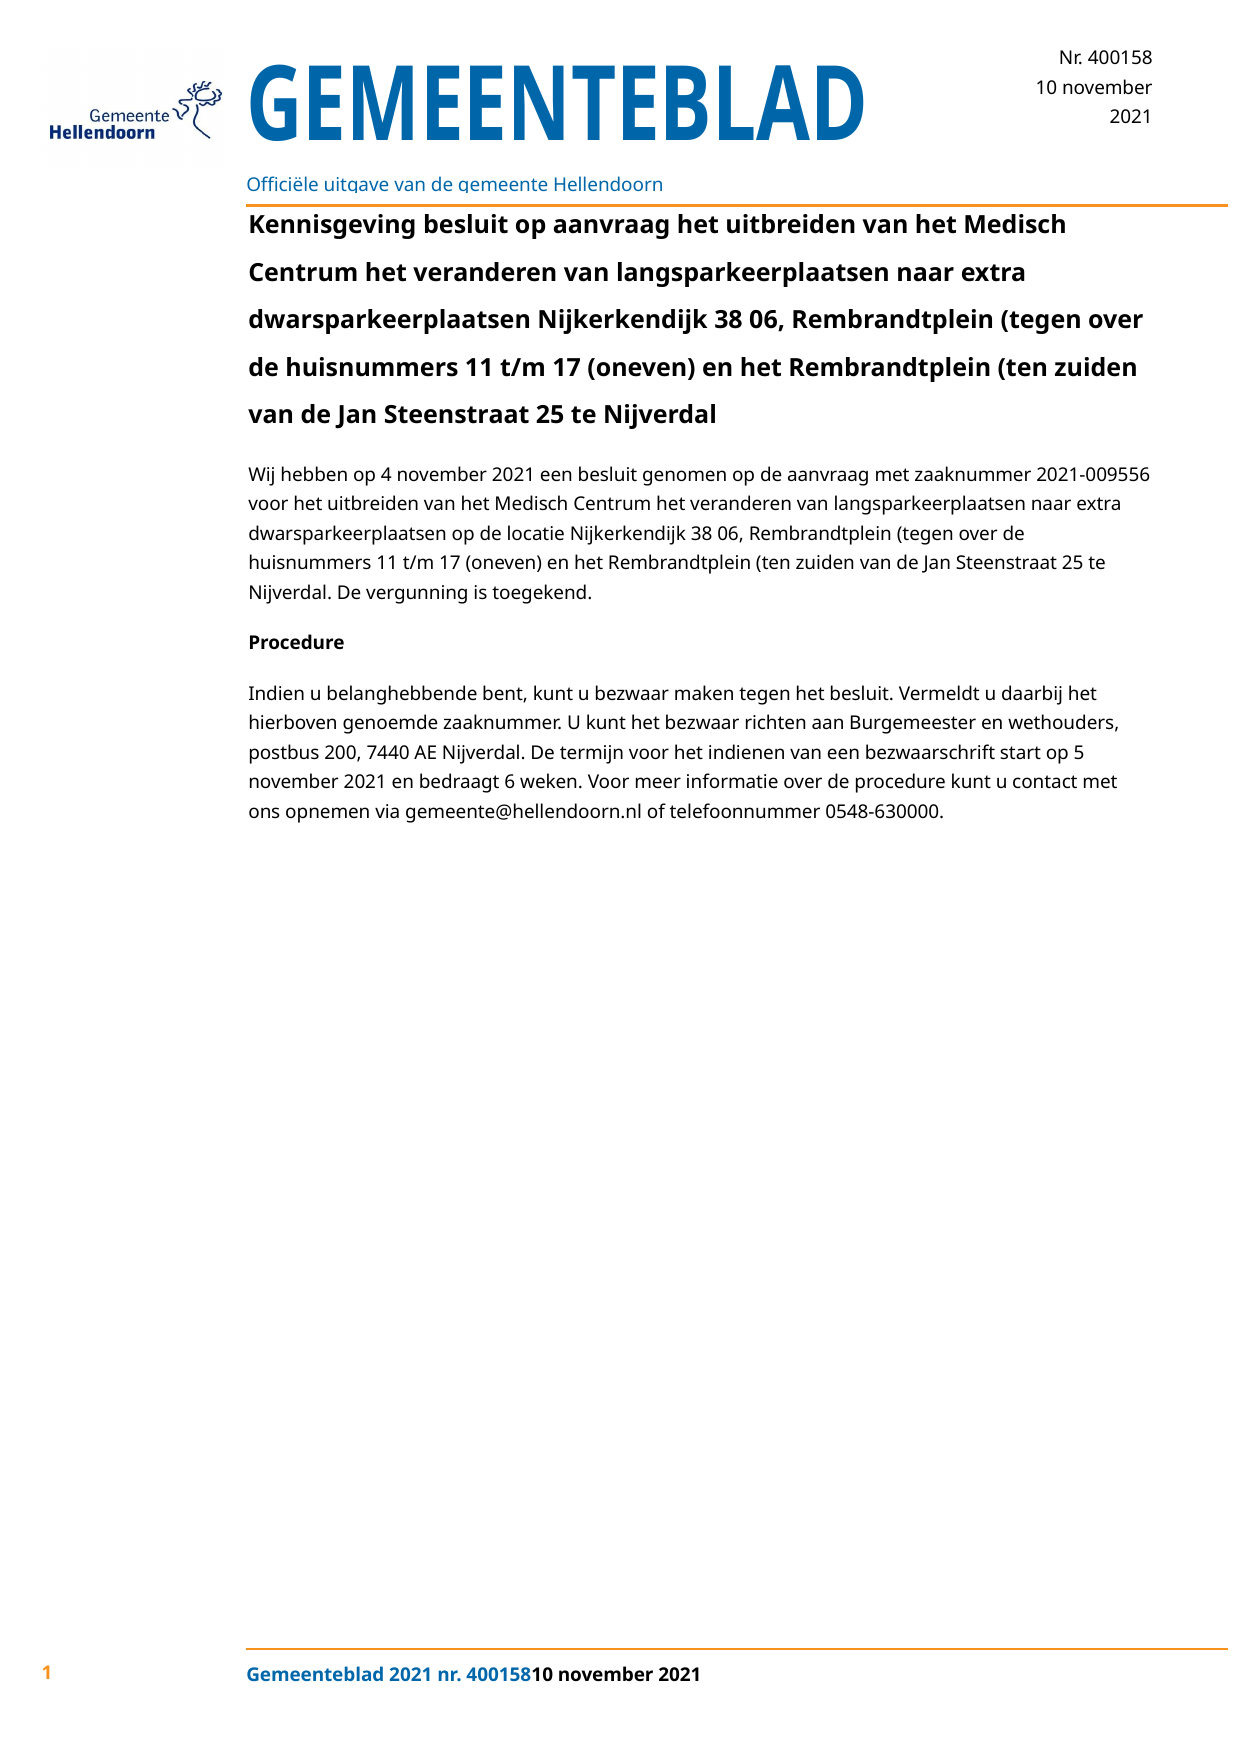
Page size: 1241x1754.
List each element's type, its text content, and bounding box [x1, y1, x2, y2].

picture [41, 47, 231, 172]
text Indien u belanghebbende bent, kunt u bezwaar maken tegen het besluit. Vermeldt u daarbij het hierboven genoemde zaaknummer. U kunt het bezwaar richten aan Burgemeester en wethouders, postbus 200, 7440 AE Nijverdal. De termijn voor het indienen van een bezwaarschrift start op 5 november 2021 en bedraagt 6 weken. Voor meer informatie over de procedure kunt u contact met ons opnemen via gemeente@hellendoorn.nl of telefoonnummer 0548-630000. [248, 680, 1152, 824]
text Kennisgeving besluit op aanvraag het uitbreiden van het Medisch Centrum het veranderen van langsparkeerplaatsen naar extra dwarsparkeerplaatsen Nijkerkendijk 38 06, Rembrandtplein (tegen over de huisnummers 11 t/m 17 (oneven) en het Rembrandtplein (ten zuiden van de Jan Steenstraat 25 te Nijverdal [248, 207, 1152, 431]
text Wij hebben op 4 november 2021 een besluit genomen op de aanvraag met zaaknummer 2021-009556 voor het uitbreiden van het Medisch Centrum het veranderen van langsparkeerplaatsen naar extra dwarsparkeerplaatsen op de locatie Nijkerkendijk 38 06, Rembrandtplein (tegen over de huisnummers 11 t/m 17 (oneven) en het Rembrandtplein (ten zuiden van de Jan Steenstraat 25 te Nijverdal. De vergunning is toegekend. [248, 461, 1152, 605]
text Procedure [248, 629, 1152, 655]
